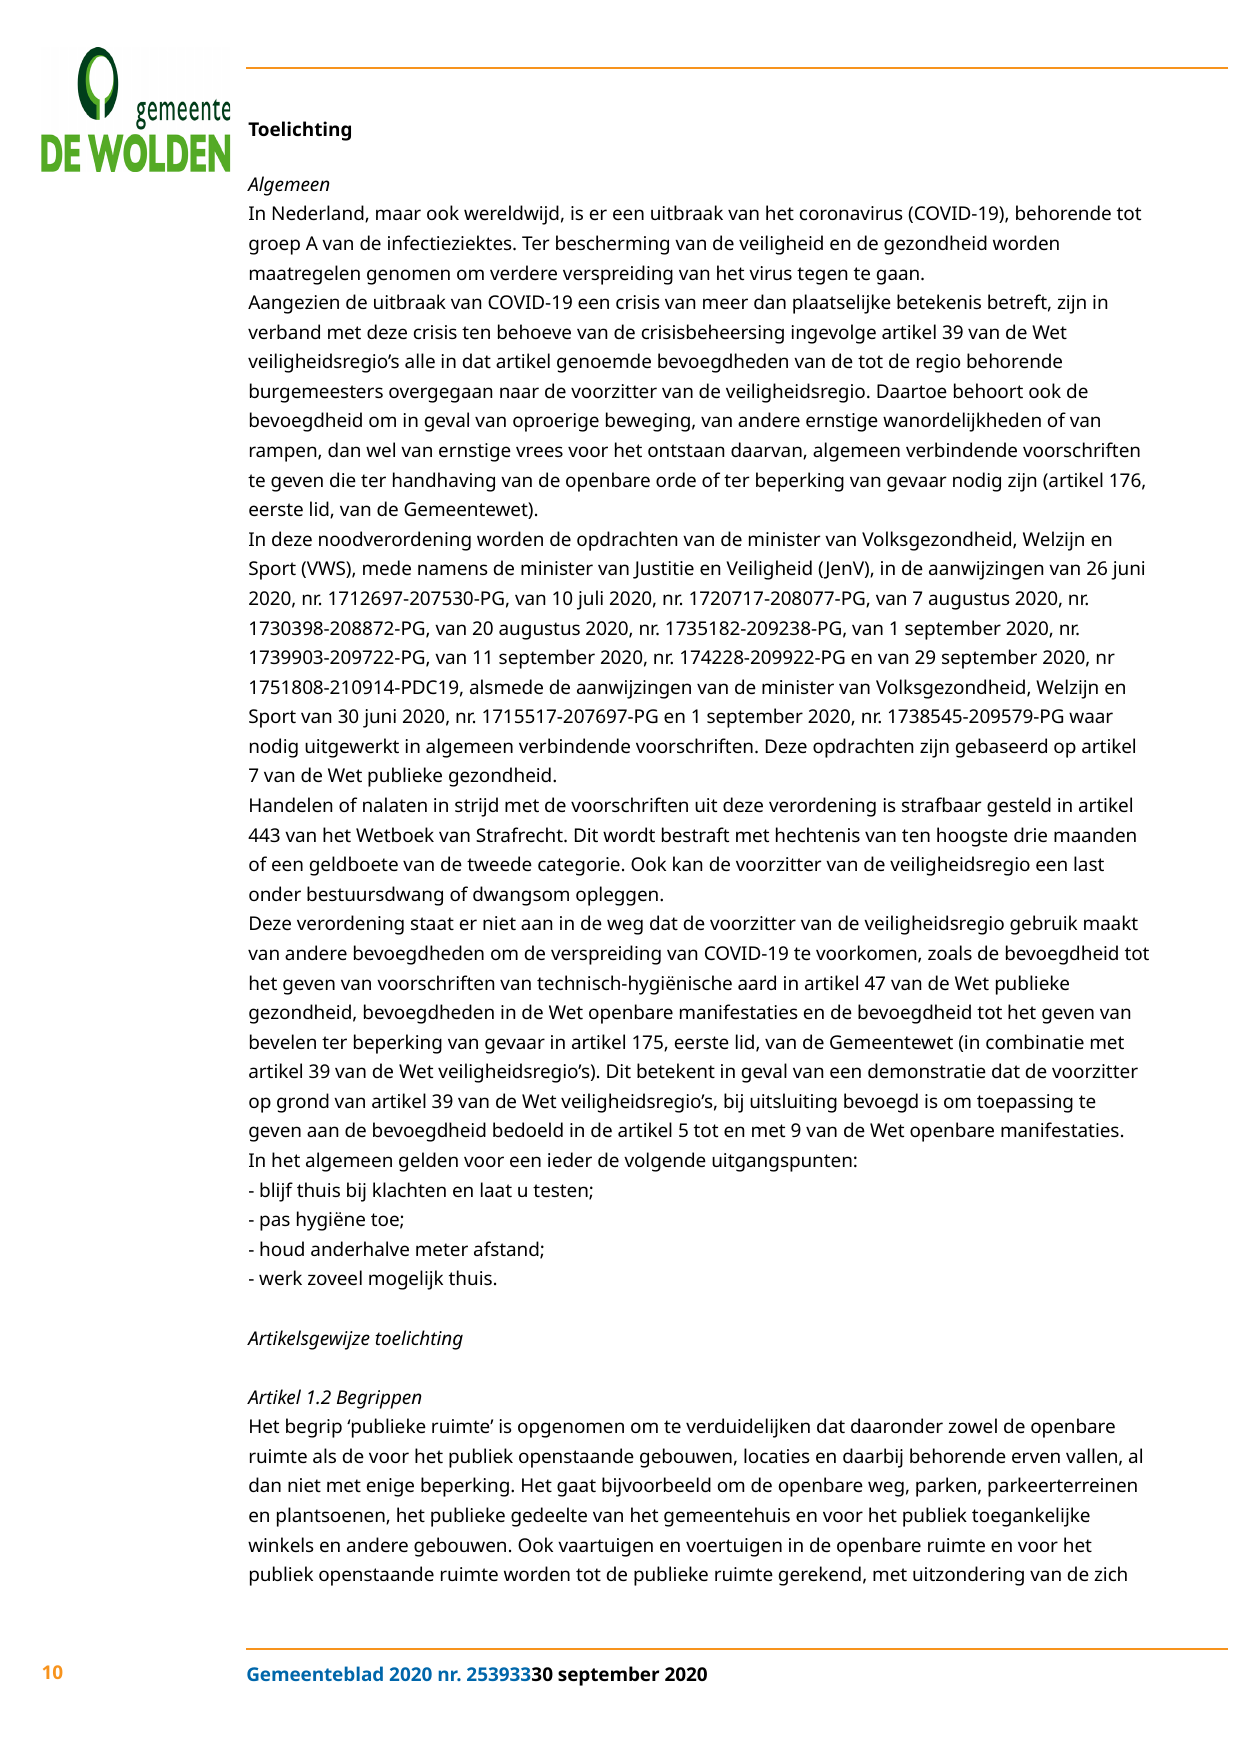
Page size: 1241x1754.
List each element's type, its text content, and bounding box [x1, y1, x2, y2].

text Artikel 1.2 Begrippen [248, 1384, 1152, 1410]
text Handelen of nalaten in strijd met de voorschriften uit deze verordening is strafbaar gesteld in artikel 443 van het Wetboek van Strafrecht. Dit wordt bestraft met hechtenis van ten hoogste drie maanden of een geldboete van de tweede categorie. Ook kan de voorzitter van de veiligheidsregio een last onder bestuursdwang of dwangsom opleggen. [248, 792, 1152, 907]
text - houd anderhalve meter afstand; [248, 1236, 1152, 1262]
text Aangezien de uitbraak van COVID-19 een crisis van meer dan plaatselijke betekenis betreft, zijn in verband met deze crisis ten behoeve van de crisisbeheersing ingevolge artikel 39 van de Wet veiligheidsregio’s alle in dat artikel genoemde bevoegdheden van de tot de regio behorende burgemeesters overgegaan naar de voorzitter van de veiligheidsregio. Daartoe behoort ook de bevoegdheid om in geval van oproerige beweging, van andere ernstige wanordelijkheden of van rampen, dan wel van ernstige vrees voor het ontstaan daarvan, algemeen verbindende voorschriften te geven die ter handhaving van de openbare orde of ter beperking van gevaar nodig zijn (artikel 176, eerste lid, van de Gemeentewet). [248, 289, 1152, 522]
text Artikelsgewijze toelichting [248, 1325, 1152, 1351]
text Algemeen [248, 171, 1152, 197]
text - pas hygiëne toe; [248, 1206, 1152, 1232]
text In Nederland, maar ook wereldwijd, is er een uitbraak van het coronavirus (COVID-19), behorende tot groep A van de infectieziektes. Ter bescherming van de veiligheid en de gezondheid worden maatregelen genomen om verdere verspreiding van het virus tegen te gaan. [248, 201, 1152, 286]
text In het algemeen gelden voor een ieder de volgende uitgangspunten: [248, 1147, 1152, 1173]
text Het begrip ‘publieke ruimte’ is opgenomen om te verduidelijken dat daaronder zowel de openbare ruimte als de voor het publiek openstaande gebouwen, locaties en daarbij behorende erven vallen, al dan niet met enige beperking. Het gaat bijvoorbeeld om de openbare weg, parken, parkeerterreinen en plantsoenen, het publieke gedeelte van het gemeentehuis en voor het publiek toegankelijke winkels en andere gebouwen. Ook vaartuigen en voertuigen in de openbare ruimte en voor het publiek openstaande ruimte worden tot de publieke ruimte gerekend, met uitzondering van de zich [248, 1413, 1152, 1587]
text Toelichting [248, 116, 1152, 141]
text - werk zoveel mogelijk thuis. [248, 1266, 1152, 1291]
text Deze verordening staat er niet aan in de weg dat de voorzitter van de veiligheidsregio gebruik maakt van andere bevoegdheden om de verspreiding van COVID-19 te voorkomen, zoals de bevoegdheid tot het geven van voorschriften van technisch-hygiënische aard in artikel 47 van de Wet publieke gezondheid, bevoegdheden in de Wet openbare manifestaties en de bevoegdheid tot het geven van bevelen ter beperking van gevaar in artikel 175, eerste lid, van de Gemeentewet (in combinatie met artikel 39 van de Wet veiligheidsregio’s). Dit betekent in geval van een demonstratie dat de voorzitter op grond van artikel 39 van de Wet veiligheidsregio’s, bij uitsluiting bevoegd is om toepassing te geven aan de bevoegdheid bedoeld in de artikel 5 tot en met 9 van de Wet openbare manifestaties. [248, 911, 1152, 1143]
text In deze noodverordening worden de opdrachten van de minister van Volksgezondheid, Welzijn en Sport (VWS), mede namens de minister van Justitie en Veiligheid (JenV), in de aanwijzingen van 26 juni 2020, nr. 1712697-207530-PG, van 10 juli 2020, nr. 1720717-208077-PG, van 7 augustus 2020, nr. 1730398-208872-PG, van 20 augustus 2020, nr. 1735182-209238-PG, van 1 september 2020, nr. 1739903-209722-PG, van 11 september 2020, nr. 174228-209922-PG en van 29 september 2020, nr 1751808-210914-PDC19, alsmede de aanwijzingen van de minister van Volksgezondheid, Welzijn en Sport van 30 juni 2020, nr. 1715517-207697-PG en 1 september 2020, nr. 1738545-209579-PG waar nodig uitgewerkt in algemeen verbindende voorschriften. Deze opdrachten zijn gebaseerd op artikel 7 van de Wet publieke gezondheid. [248, 526, 1152, 788]
text - blijf thuis bij klachten en laat u testen; [248, 1177, 1152, 1203]
picture [41, 47, 231, 172]
